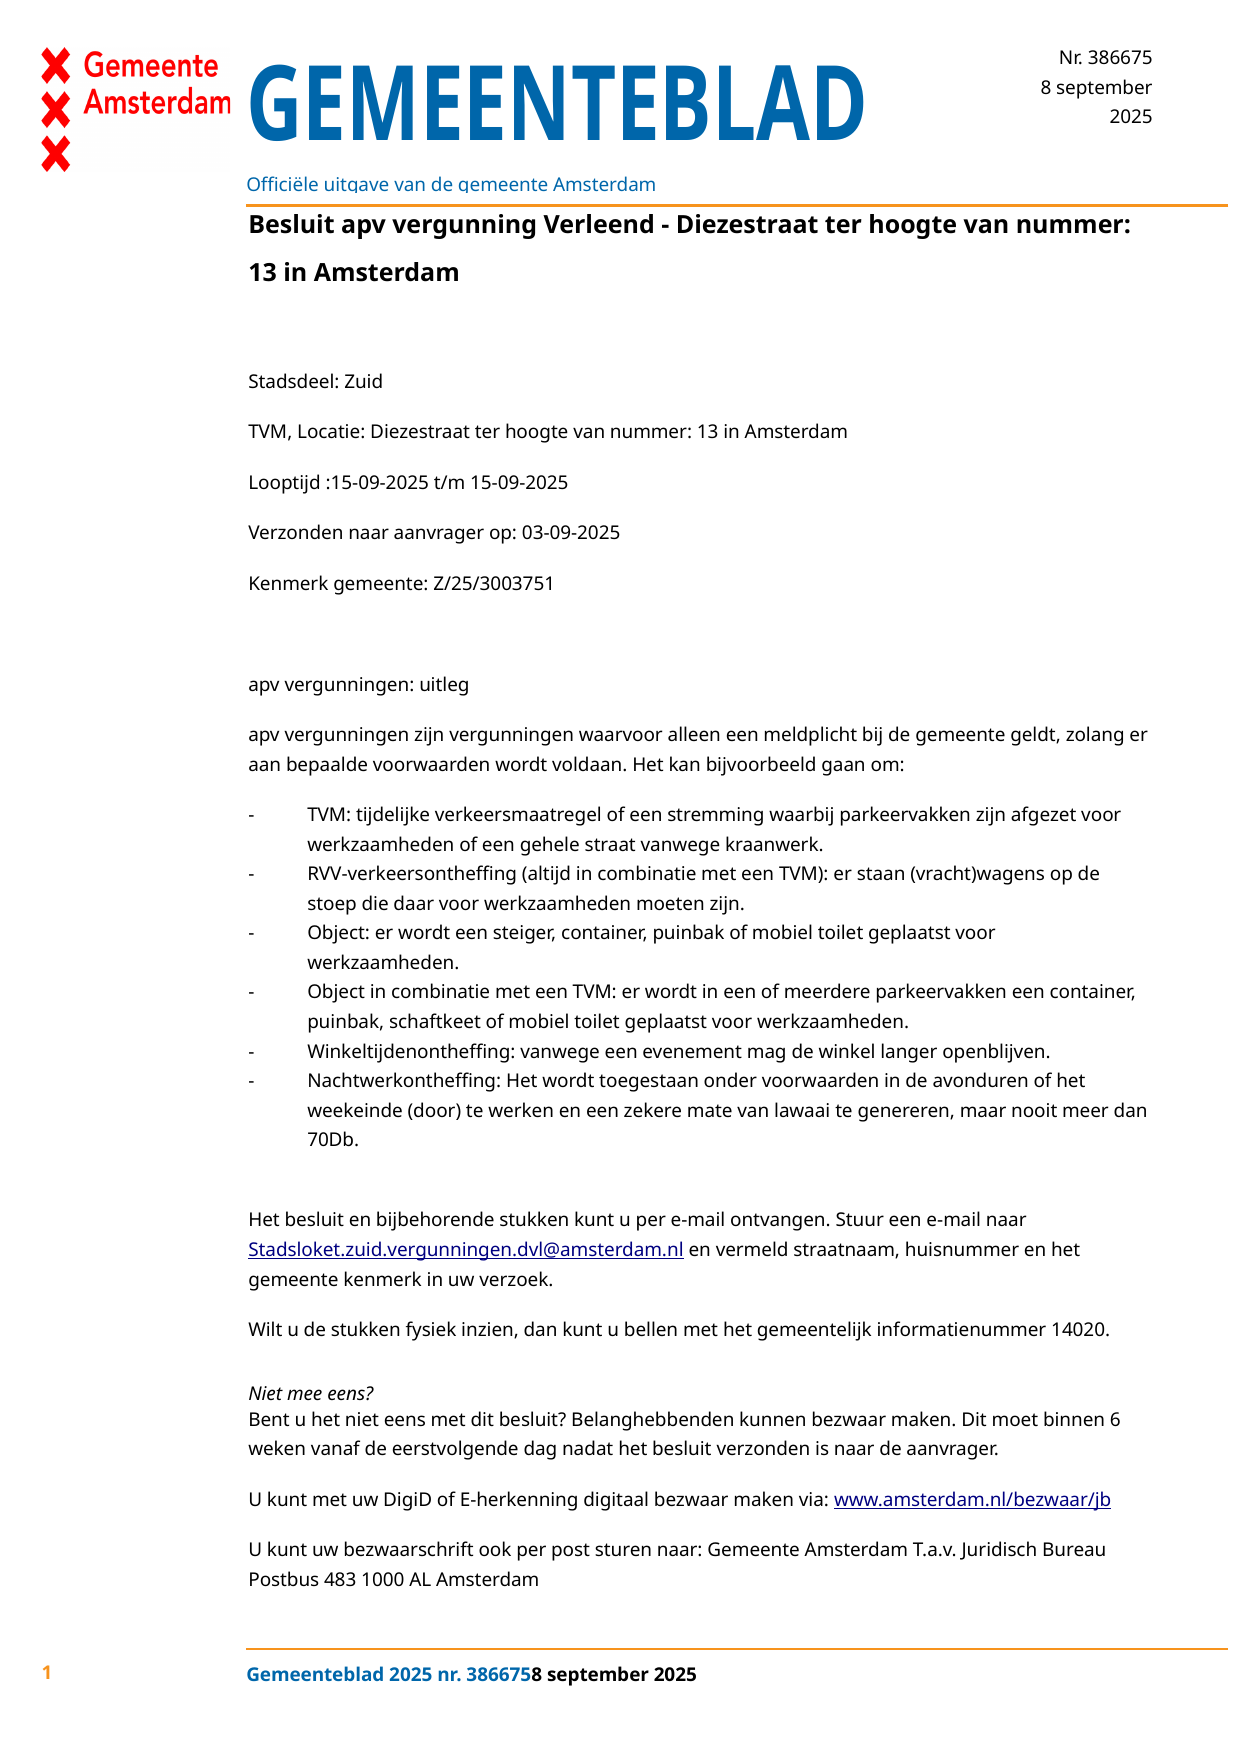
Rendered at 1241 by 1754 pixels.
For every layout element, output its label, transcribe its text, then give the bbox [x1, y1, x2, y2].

list Object: er wordt een steiger, container, puinbak of mobiel toilet geplaatst voor werkzaamheden. [248, 919, 1152, 975]
text Wilt u de stukken fysiek inzien, dan kunt u bellen met het gemeentelijk informatienummer 14020. [248, 1316, 1152, 1342]
list TVM: tijdelijke verkeersmaatregel of een stremming waarbij parkeervakken zijn afgezet voor werkzaamheden of een gehele straat vanwege kraanwerk. [248, 801, 1152, 857]
text TVM, Locatie: Diezestraat ter hoogte van nummer: 13 in Amsterdam [248, 419, 1152, 444]
text Verzonden naar aanvrager op: 03-09-2025 [248, 519, 1152, 545]
text Het besluit en bijbehorende stukken kunt u per e-mail ontvangen. Stuur een e-mail naar Stadsloket.zuid.vergunningen.dvl@amsterdam.nl en vermeld straatnaam, huisnummer en het gemeente kenmerk in uw verzoek. [248, 1207, 1152, 1292]
text U kunt met uw DigiD of E-herkenning digitaal bezwaar maken via: www.amsterdam.nl/bezwaar/jb [248, 1486, 1152, 1512]
text Besluit apv vergunning Verleend - Diezestraat ter hoogte van nummer: 13 in Amsterdam [248, 207, 1152, 288]
text Stadsdeel: Zuid [248, 368, 1152, 394]
text apv vergunningen: uitleg [248, 671, 1152, 697]
list Object in combinatie met een TVM: er wordt in een of meerdere parkeervakken een container, puinbak, schaftkeet of mobiel toilet geplaatst voor werkzaamheden. [248, 979, 1152, 1034]
text apv vergunningen zijn vergunningen waarvoor alleen een meldplicht bij de gemeente geldt, zolang er aan bepaalde voorwaarden wordt voldaan. Het kan bijvoorbeeld gaan om: [248, 721, 1152, 777]
picture [41, 47, 231, 172]
list Winkeltijdenontheffing: vanwege een evenement mag de winkel langer openblijven. [248, 1038, 1152, 1064]
text Kenmerk gemeente: Z/25/3003751 [248, 570, 1152, 596]
text Looptijd :15-09-2025 t/m 15-09-2025 [248, 469, 1152, 495]
list RVV-verkeersontheffing (altijd in combinatie met een TVM): er staan (vracht)wagens op de stoep die daar voor werkzaamheden moeten zijn. [248, 860, 1152, 916]
text Bent u het niet eens met dit besluit? Belanghebbenden kunnen bezwaar maken. Dit moet binnen 6 weken vanaf de eerstvolgende dag nadat het besluit verzonden is naar de aanvrager. [248, 1406, 1152, 1461]
list Nachtwerkontheffing: Het wordt toegestaan onder voorwaarden in de avonduren of het weekeinde (door) te werken en een zekere mate van lawaai te genereren, maar nooit meer dan 70Db. [248, 1067, 1152, 1152]
text Niet mee eens? [248, 1380, 1152, 1406]
text U kunt uw bezwaarschrift ook per post sturen naar: Gemeente Amsterdam T.a.v. Juridisch Bureau Postbus 483 1000 AL Amsterdam [248, 1536, 1152, 1592]
